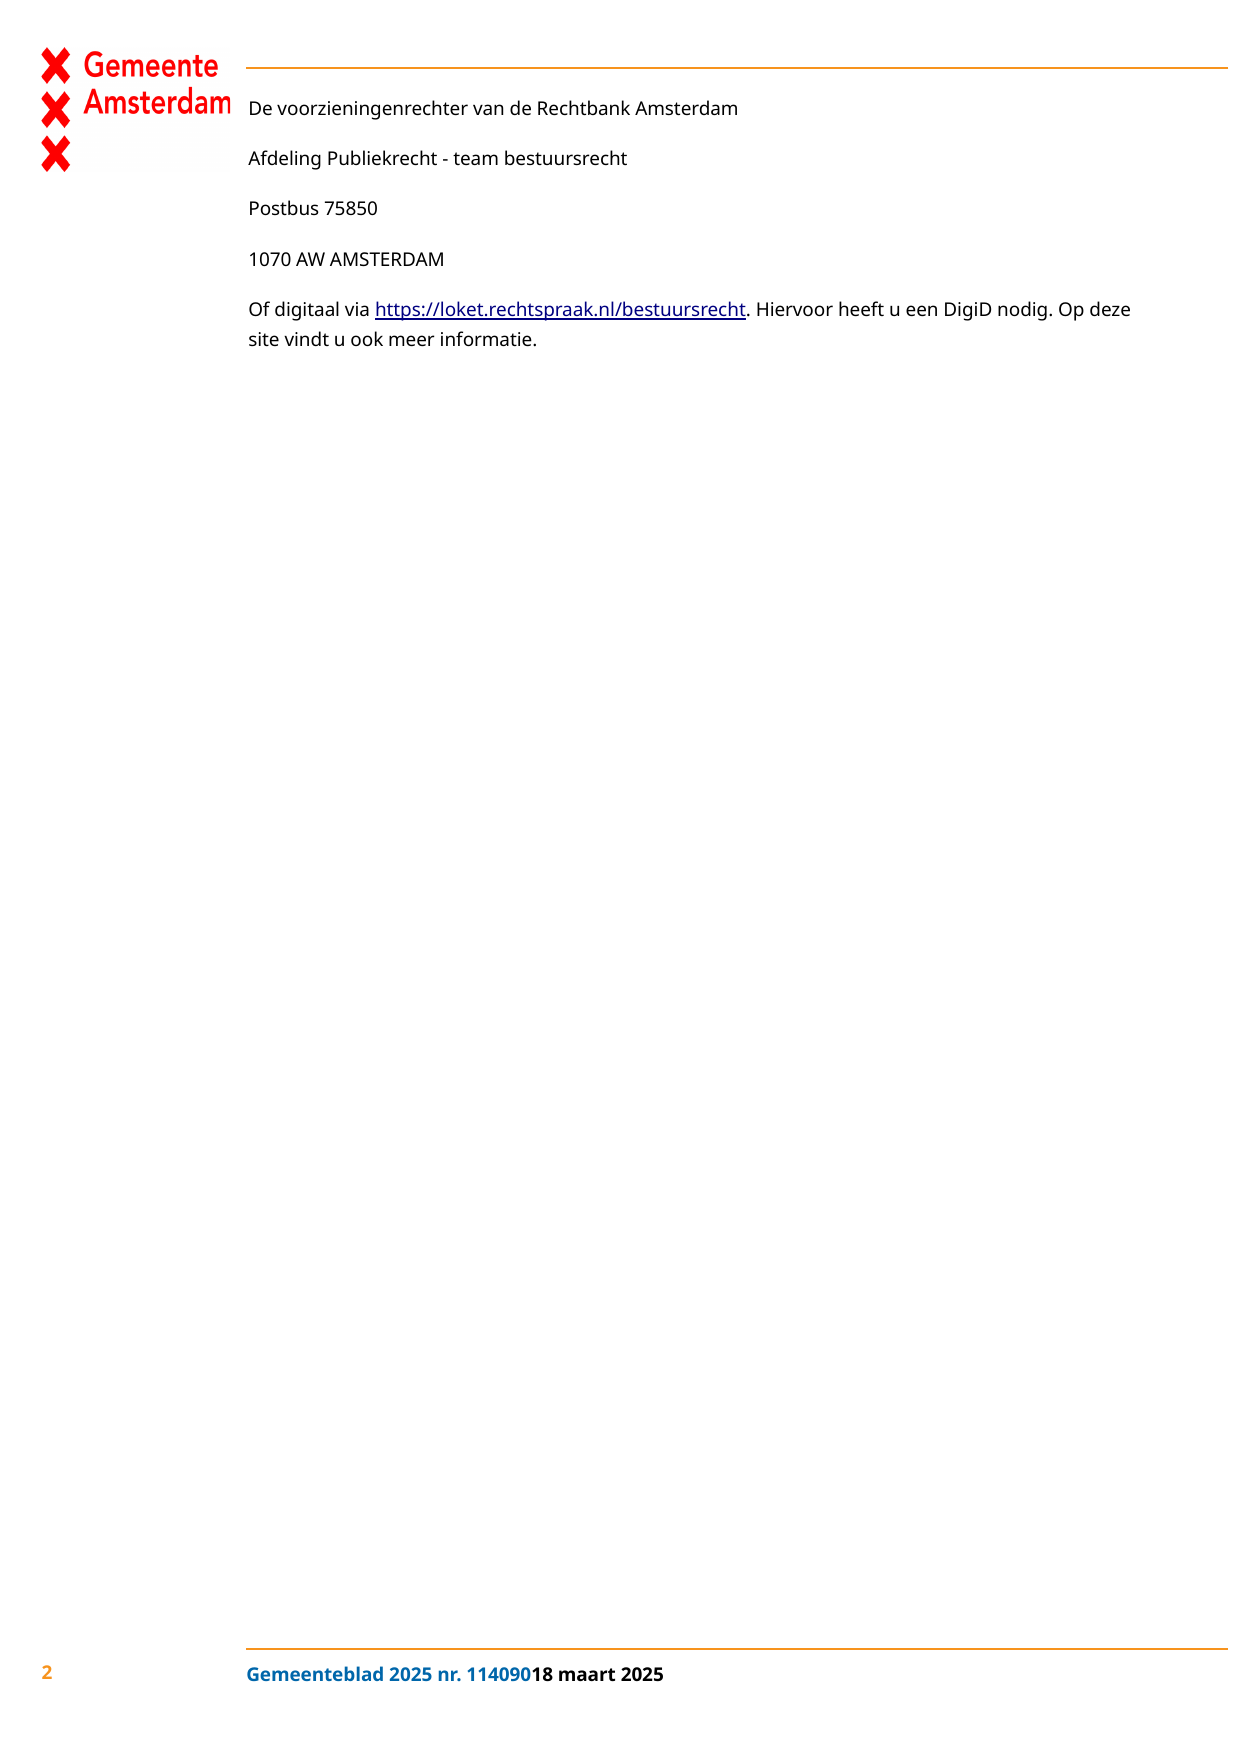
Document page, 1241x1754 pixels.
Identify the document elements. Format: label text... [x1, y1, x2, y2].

text Of digitaal via https://loket.rechtspraak.nl/bestuursrecht. Hiervoor heeft u een DigiD nodig. Op deze site vindt u ook meer informatie. [248, 296, 1152, 352]
text 1070 AW AMSTERDAM [248, 246, 1152, 272]
text Postbus 75850 [248, 196, 1152, 221]
text Afdeling Publiekrecht - team bestuursrecht [248, 145, 1152, 171]
text De voorzieningenrechter van de Rechtbank Amsterdam [248, 95, 1152, 121]
picture [41, 47, 231, 172]
